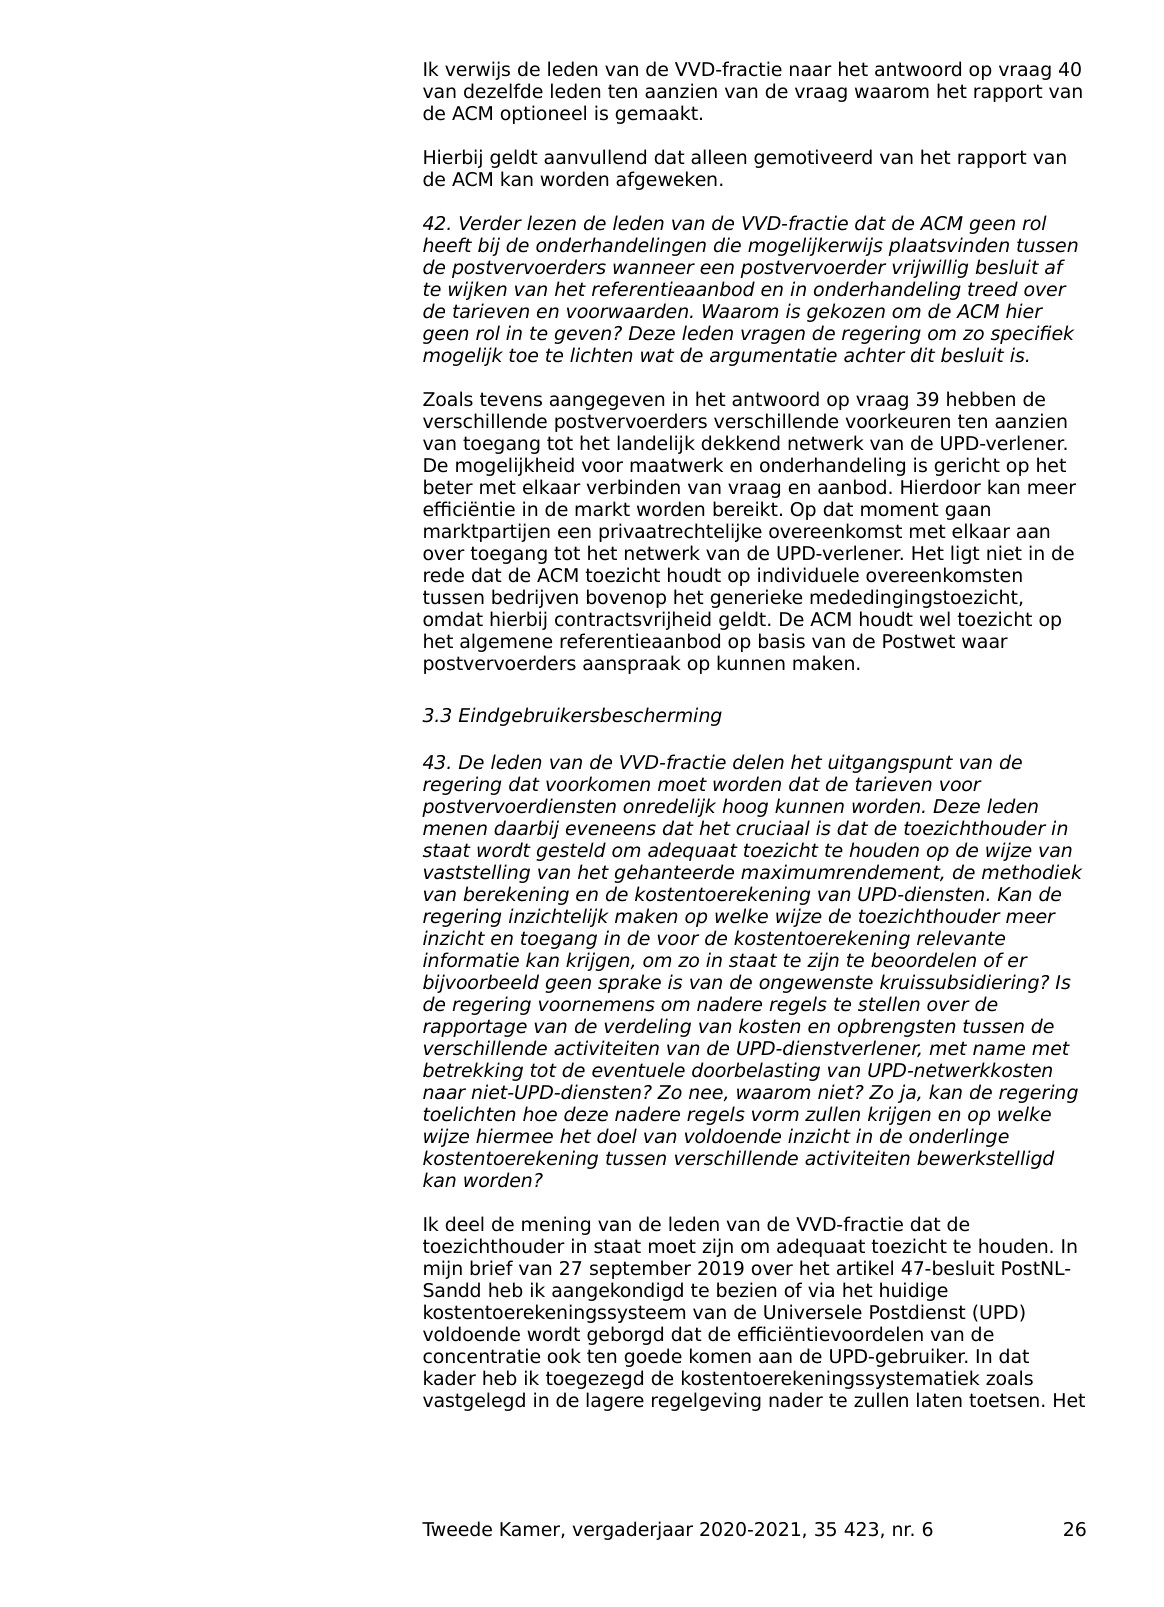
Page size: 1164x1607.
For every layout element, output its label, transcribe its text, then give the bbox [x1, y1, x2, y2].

text 42. Verder lezen de leden van de VVD-fractie dat de ACM geen rol heeft bij de onderhandelingen die mogelijkerwijs plaatsvinden tussen de postvervoerders wanneer een postvervoerder vrijwillig besluit af te wijken van het referentieaanbod en in onderhandeling treed over de tarieven en voorwaarden. Waarom is gekozen om de ACM hier geen rol in te geven? Deze leden vragen de regering om zo specifiek mogelijk toe te lichten wat de argumentatie achter dit besluit is. [422, 213, 1087, 367]
text 43. De leden van de VVD-fractie delen het uitgangspunt van de regering dat voorkomen moet worden dat de tarieven voor postvervoerdiensten onredelijk hoog kunnen worden. Deze leden menen daarbij eveneens dat het cruciaal is dat de toezichthouder in staat wordt gesteld om adequaat toezicht te houden op de wijze van vaststelling van het gehanteerde maximumrendement, de methodiek van berekening en de kostentoerekening van UPD-diensten. Kan de regering inzichtelijk maken op welke wijze de toezichthouder meer inzicht en toegang in de voor de kostentoerekening relevante informatie kan krijgen, om zo in staat te zijn te beoordelen of er bijvoorbeeld geen sprake is van de ongewenste kruissubsidiering? Is de regering voornemens om nadere regels te stellen over de rapportage van de verdeling van kosten en opbrengsten tussen de verschillende activiteiten van de UPD-dienstverlener, met name met betrekking tot de eventuele doorbelasting van UPD-netwerkkosten naar niet-UPD-diensten? Zo nee, waarom niet? Zo ja, kan de regering toelichten hoe deze nadere regels vorm zullen krijgen en op welke wijze hiermee het doel van voldoende inzicht in de onderlinge kostentoerekening tussen verschillende activiteiten bewerkstelligd kan worden? [422, 752, 1087, 1192]
text Ik verwijs de leden van de VVD-fractie naar het antwoord op vraag 40 van dezelfde leden ten aanzien van de vraag waarom het rapport van de ACM optioneel is gemaakt. [422, 59, 1087, 125]
text Ik deel de mening van de leden van de VVD-fractie dat de toezichthouder in staat moet zijn om adequaat toezicht te houden. In mijn brief van 27 september 2019 over het artikel 47-besluit PostNL-Sandd heb ik aangekondigd te bezien of via het huidige kostentoerekeningssysteem van de Universele Postdienst (UPD) voldoende wordt geborgd dat de efficiëntievoordelen van de concentratie ook ten goede komen aan de UPD-gebruiker. In dat kader heb ik toegezegd de kostentoerekeningssystematiek zoals vastgelegd in de lagere regelgeving nader te zullen laten toetsen. Het [422, 1214, 1087, 1412]
text Hierbij geldt aanvullend dat alleen gemotiveerd van het rapport van de ACM kan worden afgeweken. [422, 147, 1087, 191]
text Zoals tevens aangegeven in het antwoord op vraag 39 hebben de verschillende postvervoerders verschillende voorkeuren ten aanzien van toegang tot het landelijk dekkend netwerk van de UPD-verlener. De mogelijkheid voor maatwerk en onderhandeling is gericht op het beter met elkaar verbinden van vraag en aanbod. Hierdoor kan meer efficiëntie in de markt worden bereikt. Op dat moment gaan marktpartijen een privaatrechtelijke overeenkomst met elkaar aan over toegang tot het netwerk van de UPD-verlener. Het ligt niet in de rede dat de ACM toezicht houdt op individuele overeenkomsten tussen bedrijven bovenop het generieke mededingingstoezicht, omdat hierbij contractsvrijheid geldt. De ACM houdt wel toezicht op het algemene referentieaanbod op basis van de Postwet waar postvervoerders aanspraak op kunnen maken. [422, 389, 1087, 675]
subtitle 3.3 Eindgebruikersbescherming [422, 705, 1087, 727]
